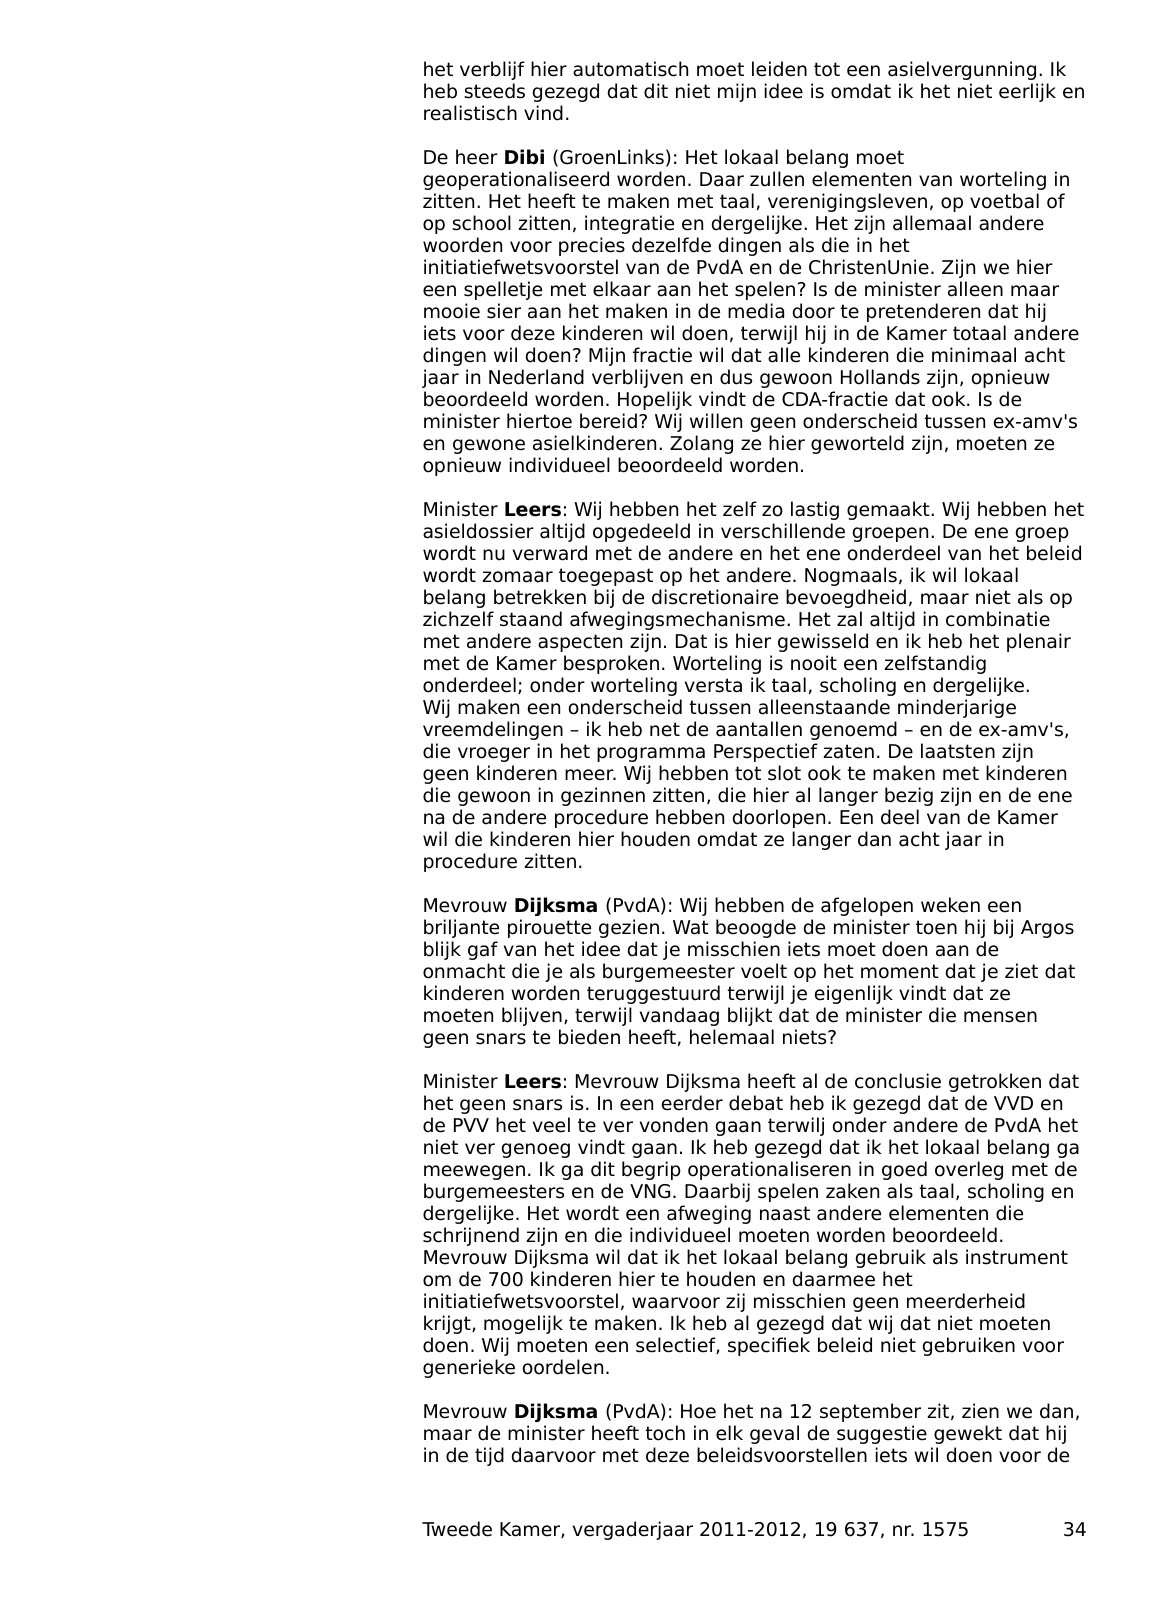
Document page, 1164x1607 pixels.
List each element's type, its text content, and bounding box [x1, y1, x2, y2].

text Minister Leers: Wij hebben het zelf zo lastig gemaakt. Wij hebben het asieldossier altijd opgedeeld in verschillende groepen. De ene groep wordt nu verward met de andere en het ene onderdeel van het beleid wordt zomaar toegepast op het andere. Nogmaals, ik wil lokaal belang betrekken bij de discretionaire bevoegdheid, maar niet als op zichzelf staand afwegingsmechanisme. Het zal altijd in combinatie met andere aspecten zijn. Dat is hier gewisseld en ik heb het plenair met de Kamer besproken. Worteling is nooit een zelfstandig onderdeel; onder worteling versta ik taal, scholing en dergelijke. [422, 499, 1087, 697]
text het verblijf hier automatisch moet leiden tot een asielvergunning. Ik heb steeds gezegd dat dit niet mijn idee is omdat ik het niet eerlijk en realistisch vind. [422, 59, 1087, 125]
text Mevrouw Dijksma (PvdA): Hoe het na 12 september zit, zien we dan, maar de minister heeft toch in elk geval de suggestie gewekt dat hij in de tijd daarvoor met deze beleidsvoorstellen iets wil doen voor de [422, 1401, 1087, 1467]
text Minister Leers: Mevrouw Dijksma heeft al de conclusie getrokken dat het geen snars is. In een eerder debat heb ik gezegd dat de VVD en de PVV het veel te ver vonden gaan terwilj onder andere de PvdA het niet ver genoeg vindt gaan. Ik heb gezegd dat ik het lokaal belang ga meewegen. Ik ga dit begrip operationaliseren in goed overleg met de burgemeesters en de VNG. Daarbij spelen zaken als taal, scholing en dergelijke. Het wordt een afweging naast andere elementen die schrijnend zijn en die individueel moeten worden beoordeeld. Mevrouw Dijksma wil dat ik het lokaal belang gebruik als instrument om de 700 kinderen hier te houden en daarmee het initiatiefwetsvoorstel, waarvoor zij misschien geen meerderheid krijgt, mogelijk te maken. Ik heb al gezegd dat wij dat niet moeten doen. Wij moeten een selectief, specifiek beleid niet gebruiken voor generieke oordelen. [422, 1071, 1087, 1379]
text De heer Dibi (GroenLinks): Het lokaal belang moet geoperationaliseerd worden. Daar zullen elementen van worteling in zitten. Het heeft te maken met taal, verenigingsleven, op voetbal of op school zitten, integratie en dergelijke. Het zijn allemaal andere woorden voor precies dezelfde dingen als die in het initiatiefwetsvoorstel van de PvdA en de ChristenUnie. Zijn we hier een spelletje met elkaar aan het spelen? Is de minister alleen maar mooie sier aan het maken in de media door te pretenderen dat hij iets voor deze kinderen wil doen, terwijl hij in de Kamer totaal andere dingen wil doen? Mijn fractie wil dat alle kinderen die minimaal acht jaar in Nederland verblijven en dus gewoon Hollands zijn, opnieuw beoordeeld worden. Hopelijk vindt de CDA-fractie dat ook. Is de minister hiertoe bereid? Wij willen geen onderscheid tussen ex-amv's en gewone asielkinderen. Zolang ze hier geworteld zijn, moeten ze opnieuw individueel beoordeeld worden. [422, 147, 1087, 477]
text Wij maken een onderscheid tussen alleenstaande minderjarige vreemdelingen – ik heb net de aantallen genoemd – en de ex-amv's, die vroeger in het programma Perspectief zaten. De laatsten zijn geen kinderen meer. Wij hebben tot slot ook te maken met kinderen die gewoon in gezinnen zitten, die hier al langer bezig zijn en de ene na de andere procedure hebben doorlopen. Een deel van de Kamer wil die kinderen hier houden omdat ze langer dan acht jaar in procedure zitten. [422, 697, 1087, 873]
text Mevrouw Dijksma (PvdA): Wij hebben de afgelopen weken een briljante pirouette gezien. Wat beoogde de minister toen hij bij Argos blijk gaf van het idee dat je misschien iets moet doen aan de onmacht die je als burgemeester voelt op het moment dat je ziet dat kinderen worden teruggestuurd terwijl je eigenlijk vindt dat ze moeten blijven, terwijl vandaag blijkt dat de minister die mensen geen snars te bieden heeft, helemaal niets? [422, 895, 1087, 1049]
